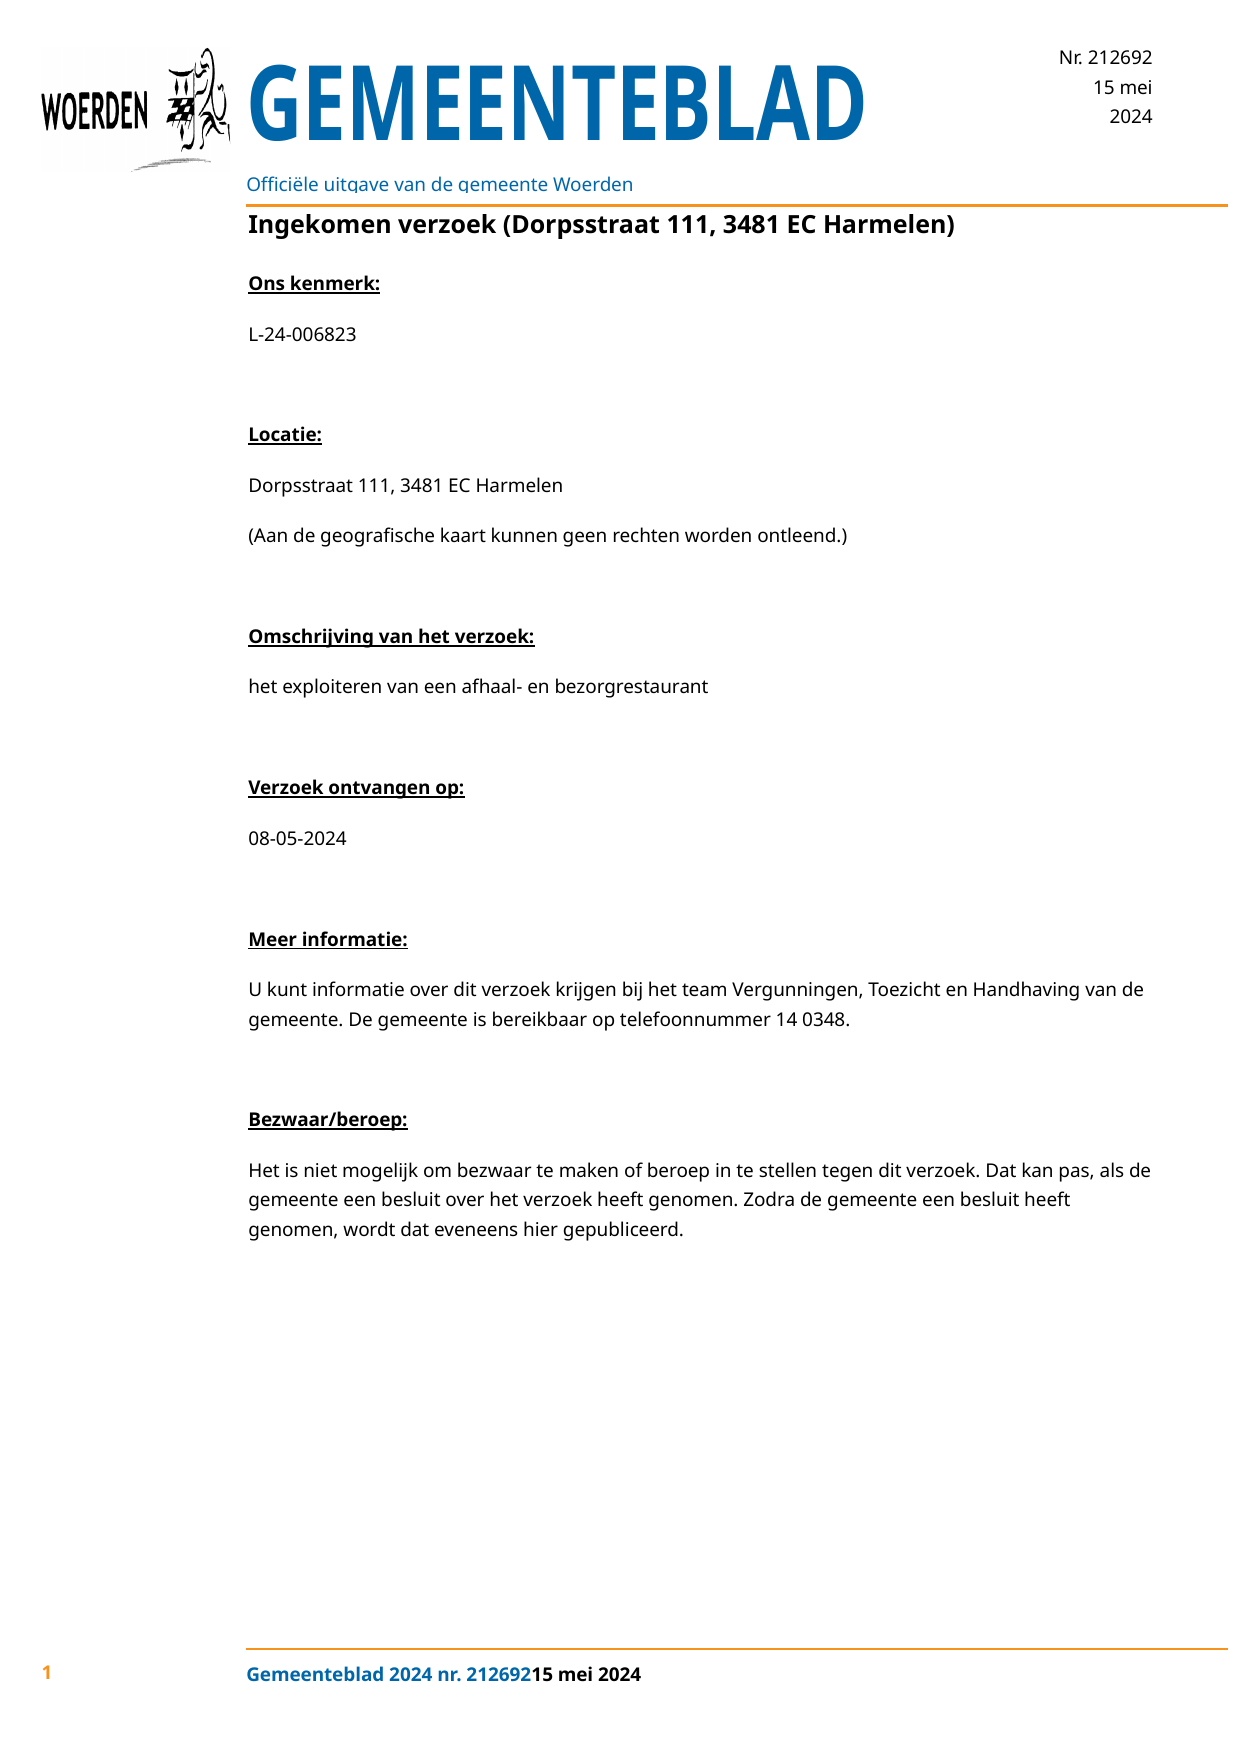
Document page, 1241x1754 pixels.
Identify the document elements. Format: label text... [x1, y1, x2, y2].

text (Aan de geografische kaart kunnen geen rechten worden ontleend.) [248, 522, 1152, 548]
text L-24-006823 [248, 321, 1152, 346]
picture [41, 47, 231, 172]
text Ingekomen verzoek (Dorpsstraat 111, 3481 EC Harmelen) [248, 207, 1152, 241]
text Meer informatie: [248, 926, 1152, 951]
text het exploiteren van een afhaal- en bezorgrestaurant [248, 674, 1152, 699]
text Het is niet mogelijk om bezwaar te maken of beroep in te stellen tegen dit verzoek. Dat kan pas, als de gemeente een besluit over het verzoek heeft genomen. Zodra de gemeente een besluit heeft genomen, wordt dat eveneens hier gepubliceerd. [248, 1157, 1152, 1242]
text Locatie: [248, 422, 1152, 447]
text U kunt informatie over dit verzoek krijgen bij het team Vergunningen, Toezicht en Handhaving van de gemeente. De gemeente is bereikbaar op telefoonnummer 14 0348. [248, 976, 1152, 1031]
text Dorpsstraat 111, 3481 EC Harmelen [248, 472, 1152, 498]
text Bezwaar/beroep: [248, 1107, 1152, 1132]
text Ons kenmerk: [248, 270, 1152, 296]
text 08-05-2024 [248, 825, 1152, 851]
text Verzoek ontvangen op: [248, 774, 1152, 800]
text Omschrijving van het verzoek: [248, 623, 1152, 649]
